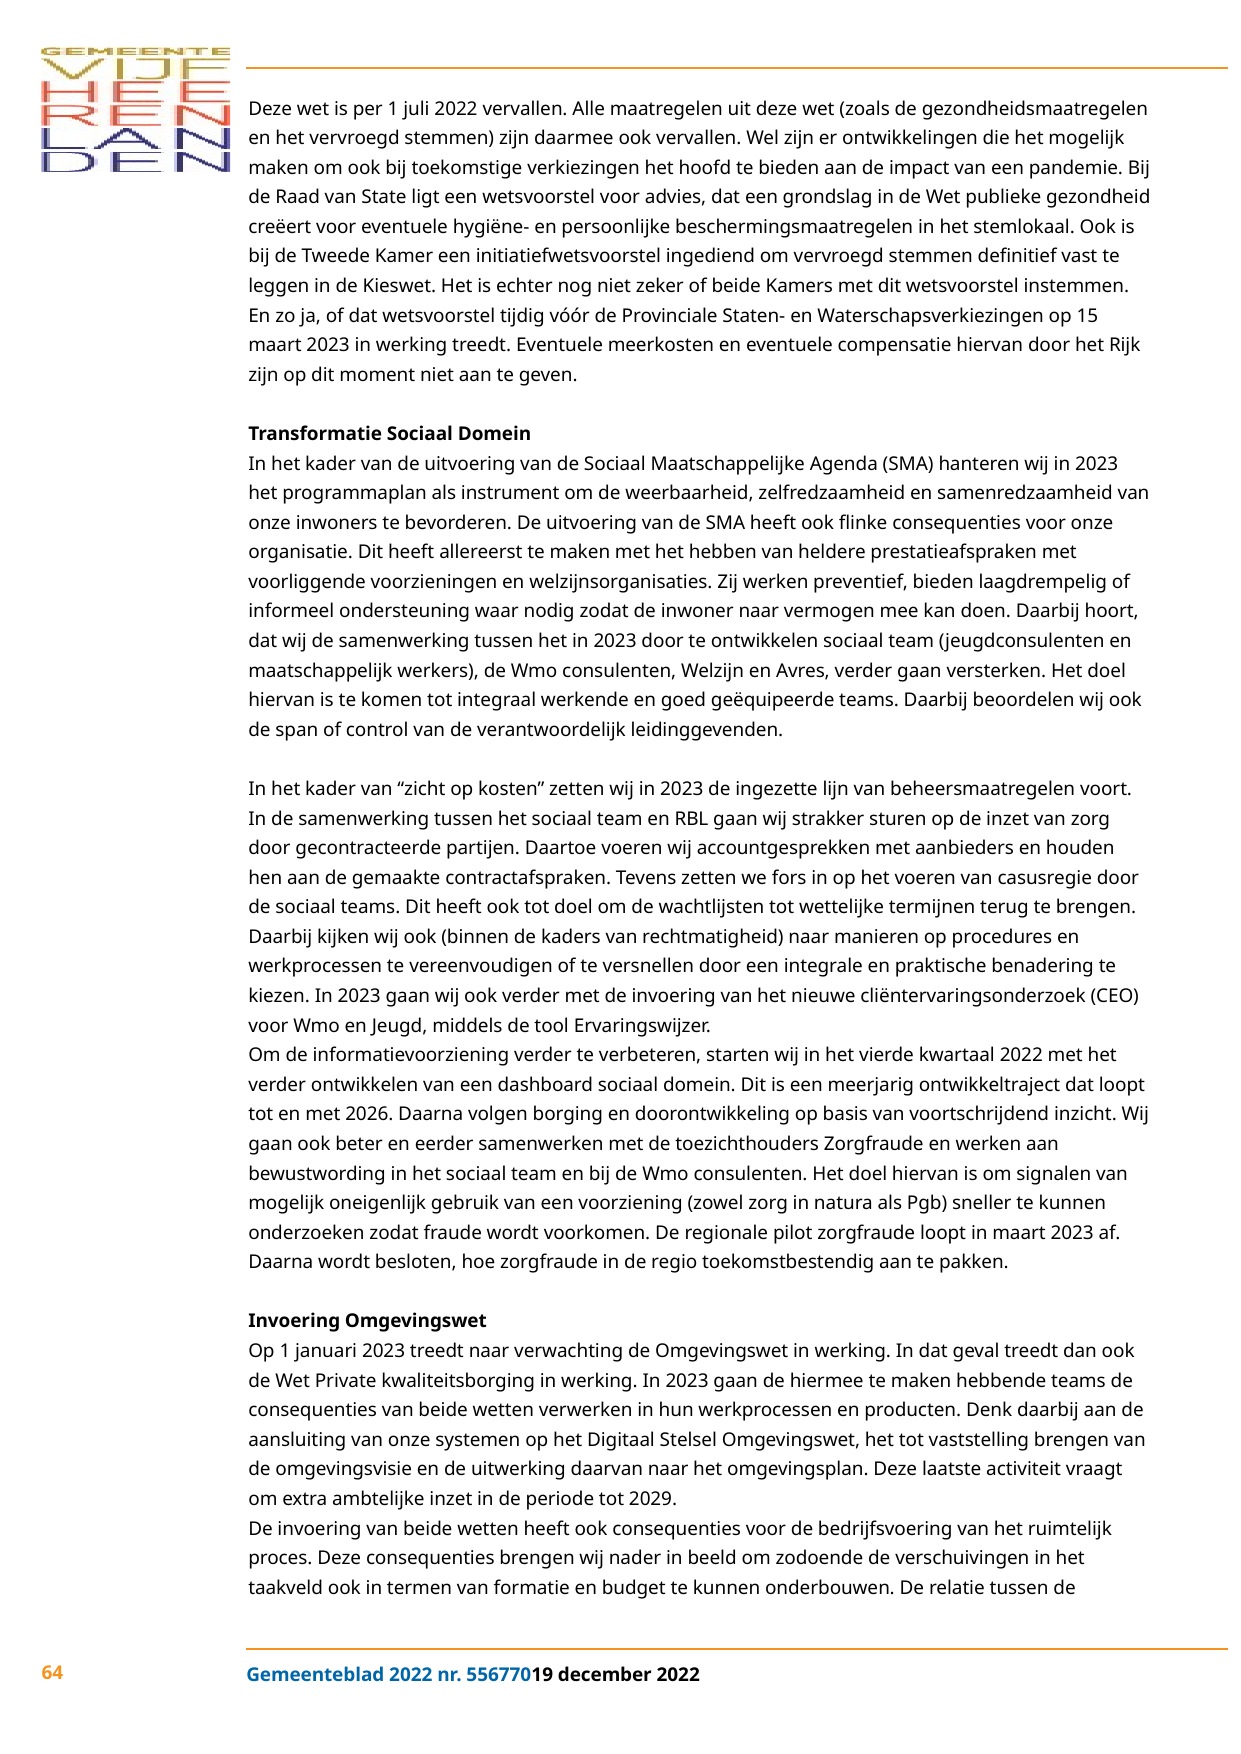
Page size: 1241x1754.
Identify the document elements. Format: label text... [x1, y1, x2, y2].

text In het kader van “zicht op kosten” zetten wij in 2023 de ingezette lijn van beheersmaatregelen voort. In de samenwerking tussen het sociaal team en RBL gaan wij strakker sturen op de inzet van zorg door gecontracteerde partijen. Daartoe voeren wij accountgesprekken met aanbieders en houden hen aan de gemaakte contractafspraken. Tevens zetten we fors in op het voeren van casusregie door de sociaal teams. Dit heeft ook tot doel om de wachtlijsten tot wettelijke termijnen terug te brengen. Daarbij kijken wij ook (binnen de kaders van rechtmatigheid) naar manieren op procedures en werkprocessen te vereenvoudigen of te versnellen door een integrale en praktische benadering te kiezen. In 2023 gaan wij ook verder met de invoering van het nieuwe cliëntervaringsonderzoek (CEO) voor Wmo en Jeugd, middels de tool Ervaringswijzer. [248, 775, 1152, 1038]
picture [41, 47, 231, 172]
text Om de informatievoorziening verder te verbeteren, starten wij in het vierde kwartaal 2022 met het verder ontwikkelen van een dashboard sociaal domein. Dit is een meerjarig ontwikkeltraject dat loopt tot en met 2026. Daarna volgen borging en doorontwikkeling op basis van voortschrijdend inzicht. Wij gaan ook beter en eerder samenwerken met de toezichthouders Zorgfraude en werken aan bewustwording in het sociaal team en bij de Wmo consulenten. Het doel hiervan is om signalen van mogelijk oneigenlijk gebruik van een voorziening (zowel zorg in natura als Pgb) sneller te kunnen onderzoeken zodat fraude wordt voorkomen. De regionale pilot zorgfraude loopt in maart 2023 af. Daarna wordt besloten, hoe zorgfraude in de regio toekomstbestendig aan te pakken. [248, 1041, 1152, 1274]
text Deze wet is per 1 juli 2022 vervallen. Alle maatregelen uit deze wet (zoals de gezondheidsmaatregelen en het vervroegd stemmen) zijn daarmee ook vervallen. Wel zijn er ontwikkelingen die het mogelijk maken om ook bij toekomstige verkiezingen het hoofd te bieden aan de impact van een pandemie. Bij de Raad van State ligt een wetsvoorstel voor advies, dat een grondslag in de Wet publieke gezondheid creëert voor eventuele hygiëne- en persoonlijke beschermingsmaatregelen in het stemlokaal. Ook is bij de Tweede Kamer een initiatiefwetsvoorstel ingediend om vervroegd stemmen definitief vast te leggen in de Kieswet. Het is echter nog niet zeker of beide Kamers met dit wetsvoorstel instemmen. En zo ja, of dat wetsvoorstel tijdig vóór de Provinciale Staten- en Waterschapsverkiezingen op 15 maart 2023 in werking treedt. Eventuele meerkosten en eventuele compensatie hiervan door het Rijk zijn op dit moment niet aan te geven. [248, 95, 1152, 387]
text Transformatie Sociaal Domein [248, 420, 1152, 446]
text In het kader van de uitvoering van de Sociaal Maatschappelijke Agenda (SMA) hanteren wij in 2023 het programmaplan als instrument om de weerbaarheid, zelfredzaamheid en samenredzaamheid van onze inwoners te bevorderen. De uitvoering van de SMA heeft ook flinke consequenties voor onze organisatie. Dit heeft allereerst te maken met het hebben van heldere prestatieafspraken met voorliggende voorzieningen en welzijnsorganisaties. Zij werken preventief, bieden laagdrempelig of informeel ondersteuning waar nodig zodat de inwoner naar vermogen mee kan doen. Daarbij hoort, dat wij de samenwerking tussen het in 2023 door te ontwikkelen sociaal team (jeugdconsulenten en maatschappelijk werkers), de Wmo consulenten, Welzijn en Avres, verder gaan versterken. Het doel hiervan is te komen tot integraal werkende en goed geëquipeerde teams. Daarbij beoordelen wij ook de span of control van de verantwoordelijk leidinggevenden. [248, 450, 1152, 742]
text Op 1 januari 2023 treedt naar verwachting de Omgevingswet in werking. In dat geval treedt dan ook de Wet Private kwaliteitsborging in werking. In 2023 gaan de hiermee te maken hebbende teams de consequenties van beide wetten verwerken in hun werkprocessen en producten. Denk daarbij aan de aansluiting van onze systemen op het Digitaal Stelsel Omgevingswet, het tot vaststelling brengen van de omgevingsvisie en de uitwerking daarvan naar het omgevingsplan. Deze laatste activiteit vraagt om extra ambtelijke inzet in de periode tot 2029. [248, 1337, 1152, 1511]
text De invoering van beide wetten heeft ook consequenties voor de bedrijfsvoering van het ruimtelijk proces. Deze consequenties brengen wij nader in beeld om zodoende de verschuivingen in het taakveld ook in termen van formatie en budget te kunnen onderbouwen. De relatie tussen de [248, 1515, 1152, 1600]
text Invoering Omgevingswet [248, 1308, 1152, 1333]
